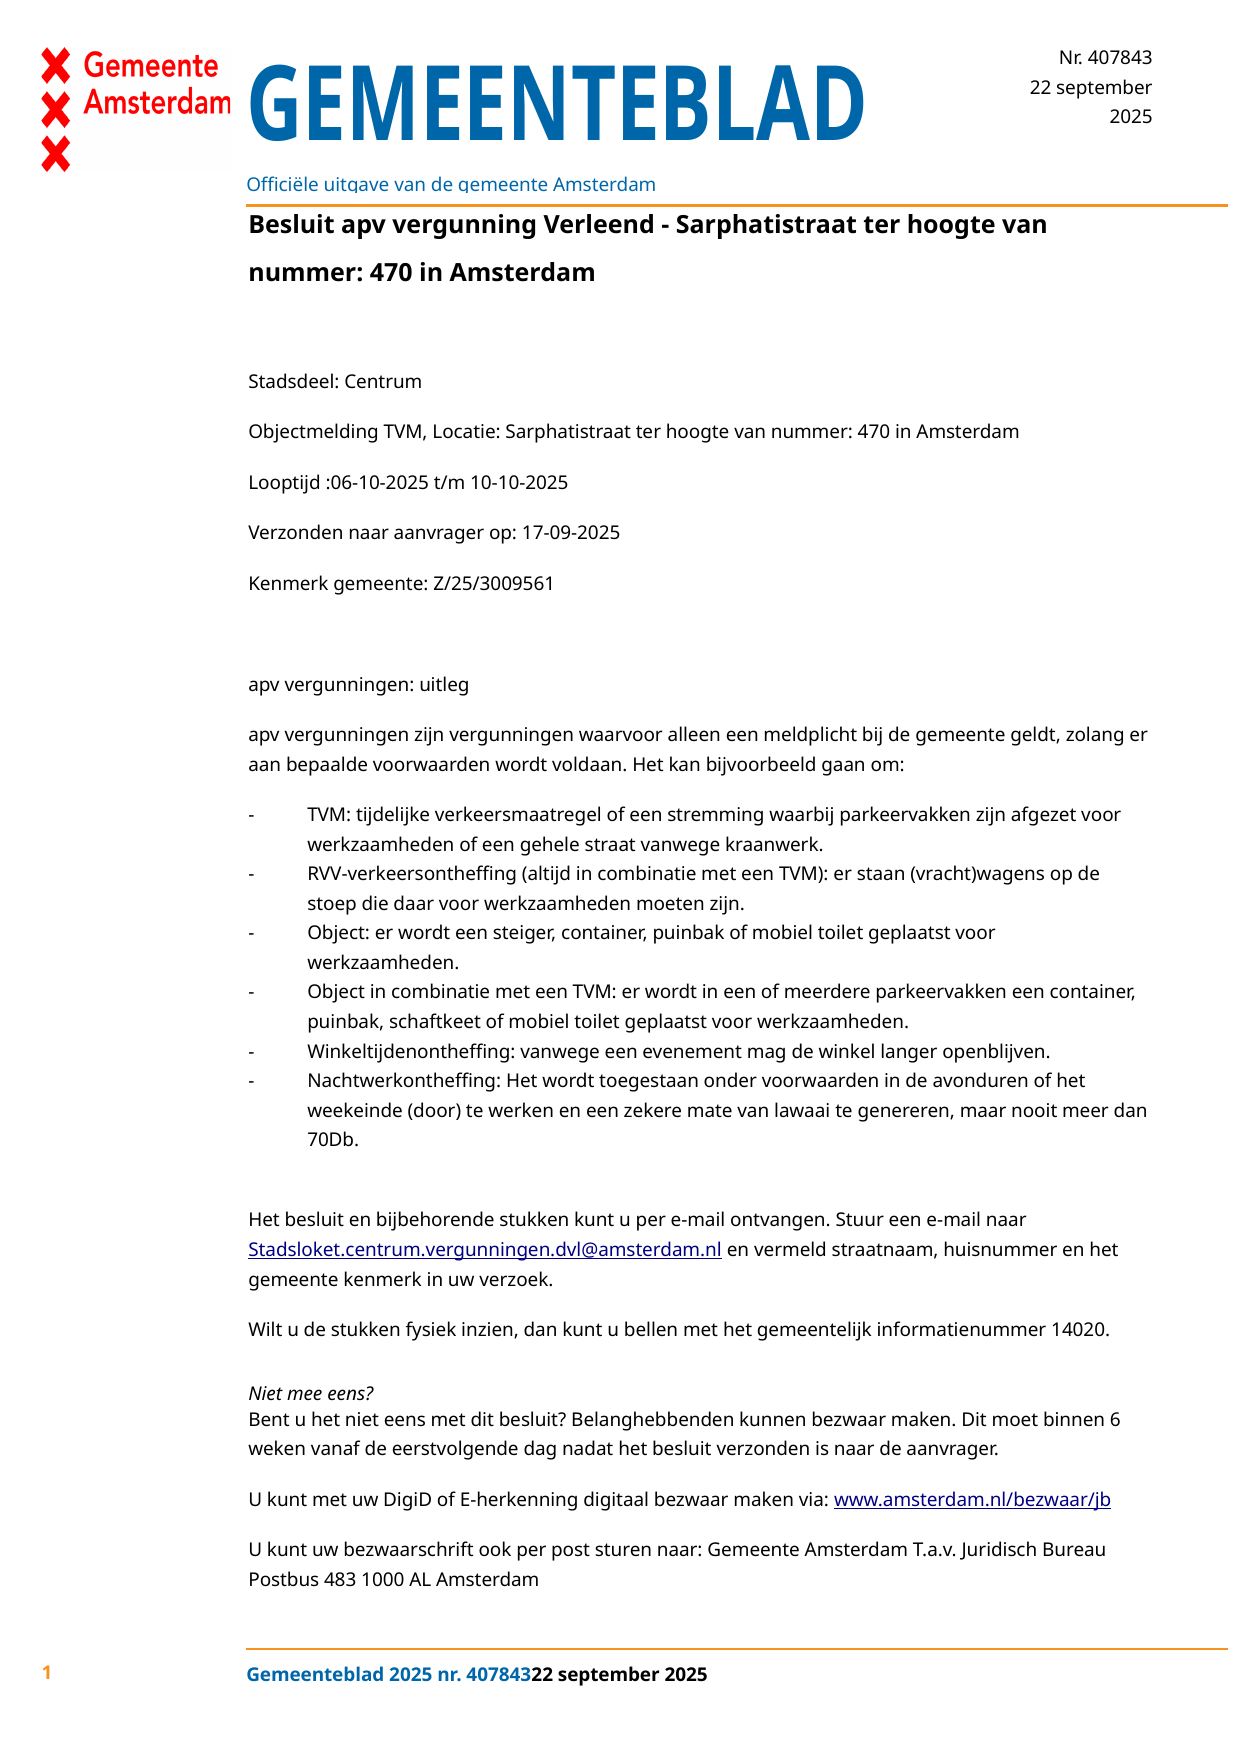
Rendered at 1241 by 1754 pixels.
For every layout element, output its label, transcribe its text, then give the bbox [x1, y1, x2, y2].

text Het besluit en bijbehorende stukken kunt u per e-mail ontvangen. Stuur een e-mail naar Stadsloket.centrum.vergunningen.dvl@amsterdam.nl en vermeld straatnaam, huisnummer en het gemeente kenmerk in uw verzoek. [248, 1207, 1152, 1292]
list RVV-verkeersontheffing (altijd in combinatie met een TVM): er staan (vracht)wagens op de stoep die daar voor werkzaamheden moeten zijn. [248, 860, 1152, 916]
text Verzonden naar aanvrager op: 17-09-2025 [248, 519, 1152, 545]
text U kunt uw bezwaarschrift ook per post sturen naar: Gemeente Amsterdam T.a.v. Juridisch Bureau Postbus 483 1000 AL Amsterdam [248, 1536, 1152, 1592]
list Winkeltijdenontheffing: vanwege een evenement mag de winkel langer openblijven. [248, 1038, 1152, 1064]
text Besluit apv vergunning Verleend - Sarphatistraat ter hoogte van nummer: 470 in Amsterdam [248, 207, 1152, 288]
list TVM: tijdelijke verkeersmaatregel of een stremming waarbij parkeervakken zijn afgezet voor werkzaamheden of een gehele straat vanwege kraanwerk. [248, 801, 1152, 857]
text Objectmelding TVM, Locatie: Sarphatistraat ter hoogte van nummer: 470 in Amsterdam [248, 419, 1152, 444]
text Kenmerk gemeente: Z/25/3009561 [248, 570, 1152, 596]
picture [41, 47, 231, 172]
text Stadsdeel: Centrum [248, 368, 1152, 394]
text apv vergunningen: uitleg [248, 671, 1152, 697]
text Looptijd :06-10-2025 t/m 10-10-2025 [248, 469, 1152, 495]
text Bent u het niet eens met dit besluit? Belanghebbenden kunnen bezwaar maken. Dit moet binnen 6 weken vanaf de eerstvolgende dag nadat het besluit verzonden is naar de aanvrager. [248, 1406, 1152, 1461]
list Nachtwerkontheffing: Het wordt toegestaan onder voorwaarden in de avonduren of het weekeinde (door) te werken en een zekere mate van lawaai te genereren, maar nooit meer dan 70Db. [248, 1067, 1152, 1152]
list Object: er wordt een steiger, container, puinbak of mobiel toilet geplaatst voor werkzaamheden. [248, 919, 1152, 975]
list Object in combinatie met een TVM: er wordt in een of meerdere parkeervakken een container, puinbak, schaftkeet of mobiel toilet geplaatst voor werkzaamheden. [248, 979, 1152, 1034]
text Niet mee eens? [248, 1380, 1152, 1406]
text U kunt met uw DigiD of E-herkenning digitaal bezwaar maken via: www.amsterdam.nl/bezwaar/jb [248, 1486, 1152, 1512]
text apv vergunningen zijn vergunningen waarvoor alleen een meldplicht bij de gemeente geldt, zolang er aan bepaalde voorwaarden wordt voldaan. Het kan bijvoorbeeld gaan om: [248, 721, 1152, 777]
text Wilt u de stukken fysiek inzien, dan kunt u bellen met het gemeentelijk informatienummer 14020. [248, 1316, 1152, 1342]
